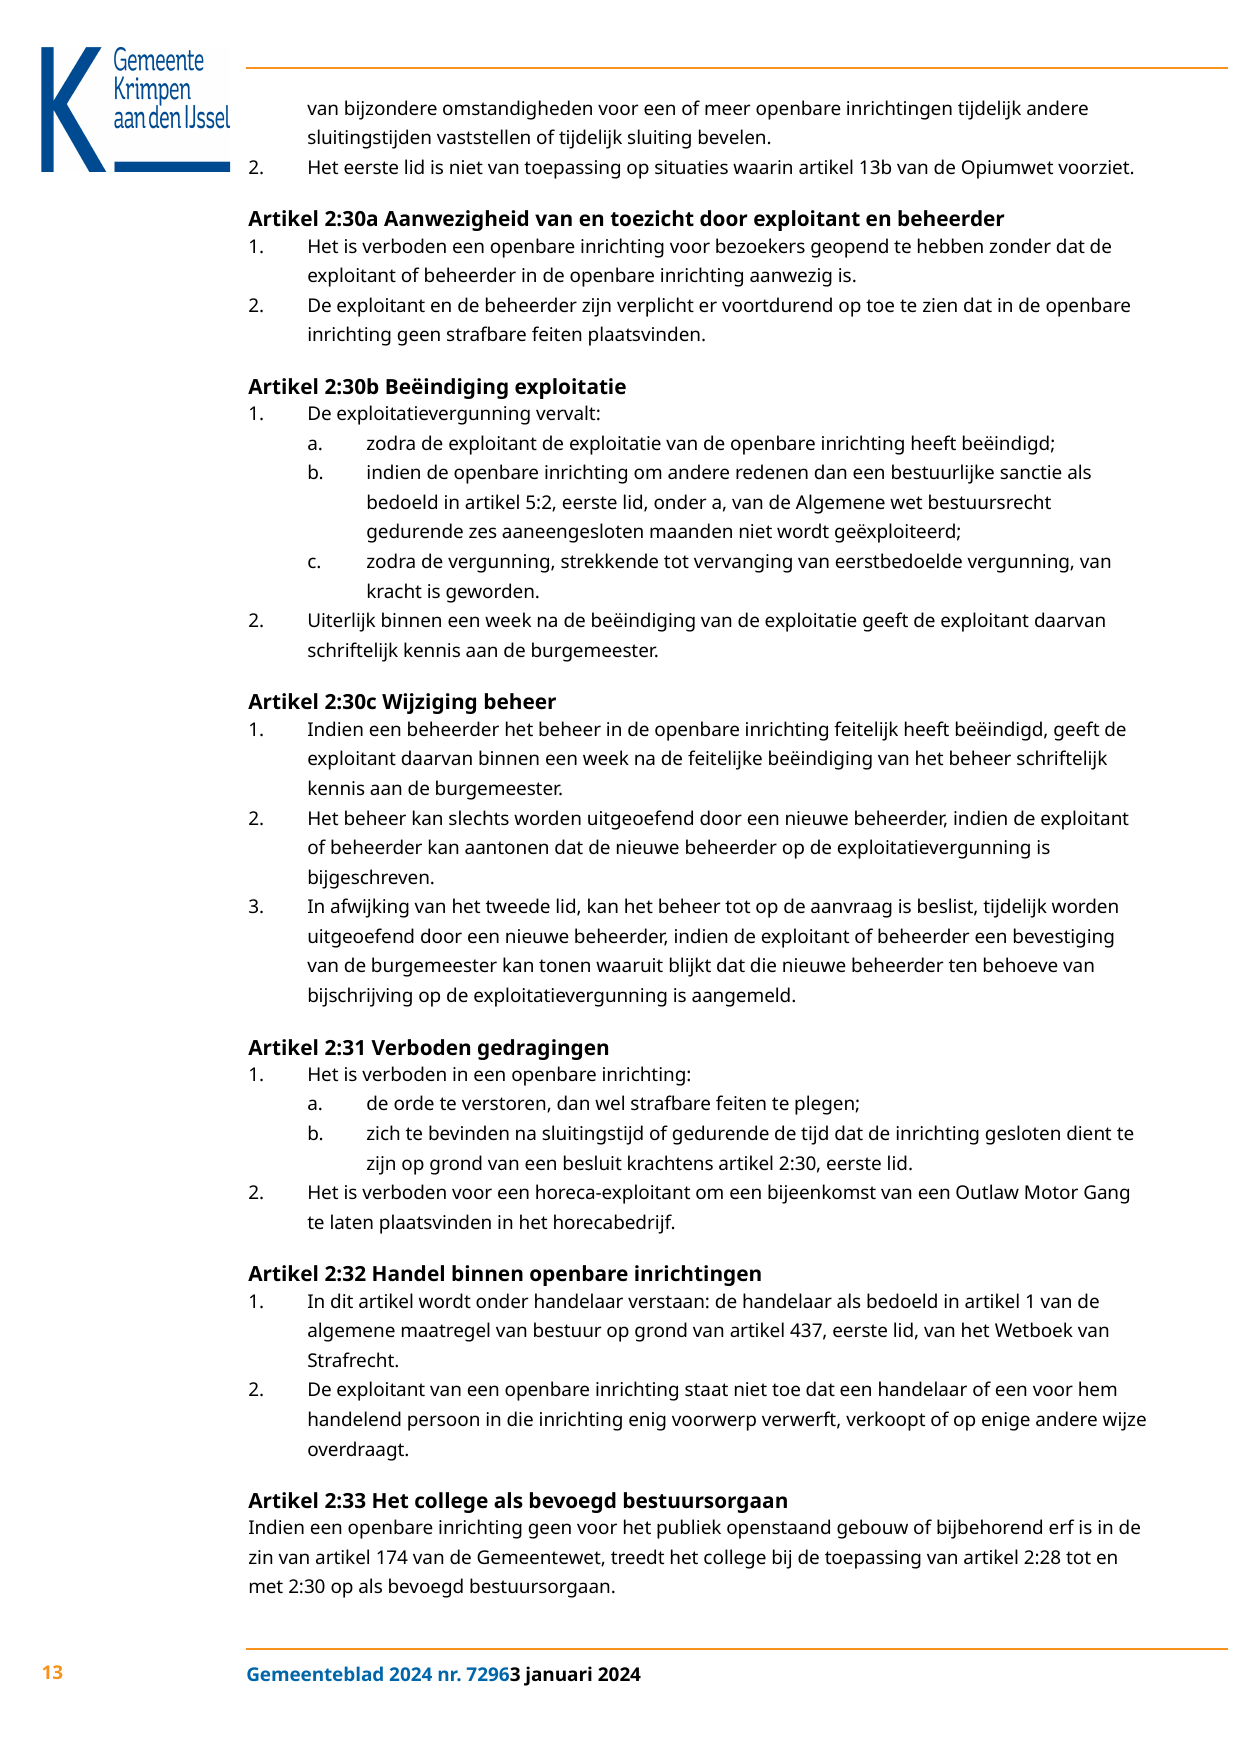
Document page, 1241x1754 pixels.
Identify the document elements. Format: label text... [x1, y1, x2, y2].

list zodra de exploitant de exploitatie van de openbare inrichting heeft beëindigd; [307, 430, 1152, 456]
text Indien een openbare inrichting geen voor het publiek openstaand gebouw of bijbehorend erf is in de zin van artikel 174 van de Gemeentewet, treedt het college bij de toepassing van artikel 2:28 tot en met 2:30 op als bevoegd bestuursorgaan. [248, 1514, 1152, 1599]
text Artikel 2:30b Beëindiging exploitatie [248, 372, 1152, 400]
list De exploitant van een openbare inrichting staat niet toe dat een handelaar of een voor hem handelend persoon in die inrichting enig voorwerp verwerft, verkoopt of op enige andere wijze overdraagt. [248, 1377, 1152, 1461]
list zich te bevinden na sluitingstijd of gedurende de tijd dat de inrichting gesloten dient te zijn op grond van een besluit krachtens artikel 2:30, eerste lid. [307, 1120, 1152, 1176]
text Artikel 2:30a Aanwezigheid van en toezicht door exploitant en beheerder [248, 204, 1152, 233]
list Indien een beheerder het beheer in de openbare inrichting feitelijk heeft beëindigd, geeft de exploitant daarvan binnen een week na de feitelijke beëindiging van het beheer schriftelijk kennis aan de burgemeester. [248, 716, 1152, 801]
list Het is verboden in een openbare inrichting: [248, 1061, 1152, 1087]
list de orde te verstoren, dan wel strafbare feiten te plegen; [307, 1091, 1152, 1116]
text Artikel 2:32 Handel binnen openbare inrichtingen [248, 1259, 1152, 1288]
list van bijzondere omstandigheden voor een of meer openbare inrichtingen tijdelijk andere sluitingstijden vaststellen of tijdelijk sluiting bevelen. [248, 95, 1152, 150]
text Artikel 2:30c Wijziging beheer [248, 687, 1152, 716]
list Het beheer kan slechts worden uitgeoefend door een nieuwe beheerder, indien de exploitant of beheerder kan aantonen dat de nieuwe beheerder op de exploitatievergunning is bijgeschreven. [248, 805, 1152, 889]
list In dit artikel wordt onder handelaar verstaan: de handelaar als bedoeld in artikel 1 van de algemene maatregel van bestuur op grond van artikel 437, eerste lid, van het Wetboek van Strafrecht. [248, 1288, 1152, 1373]
list zodra de vergunning, strekkende tot vervanging van eerstbedoelde vergunning, van kracht is geworden. [307, 548, 1152, 604]
text Artikel 2:33 Het college als bevoegd bestuursorgaan [248, 1486, 1152, 1514]
list Uiterlijk binnen een week na de beëindiging van de exploitatie geeft de exploitant daarvan schriftelijk kennis aan de burgemeester. [248, 607, 1152, 663]
list In afwijking van het tweede lid, kan het beheer tot op de aanvraag is beslist, tijdelijk worden uitgeoefend door een nieuwe beheerder, indien de exploitant of beheerder een bevestiging van de burgemeester kan tonen waaruit blijkt dat die nieuwe beheerder ten behoeve van bijschrijving op de exploitatievergunning is aangemeld. [248, 893, 1152, 1008]
list Het is verboden voor een horeca-exploitant om een bijeenkomst van een Outlaw Motor Gang te laten plaatsvinden in het horecabedrijf. [248, 1179, 1152, 1235]
list Het eerste lid is niet van toepassing op situaties waarin artikel 13b van de Opiumwet voorziet. [248, 154, 1152, 180]
picture [41, 47, 231, 172]
list De exploitant en de beheerder zijn verplicht er voortdurend op toe te zien dat in de openbare inrichting geen strafbare feiten plaatsvinden. [248, 292, 1152, 347]
list indien de openbare inrichting om andere redenen dan een bestuurlijke sanctie als bedoeld in artikel 5:2, eerste lid, onder a, van de Algemene wet bestuursrecht gedurende zes aaneengesloten maanden niet wordt geëxploiteerd; [307, 459, 1152, 544]
list De exploitatievergunning vervalt: [248, 400, 1152, 426]
text Artikel 2:31 Verboden gedragingen [248, 1033, 1152, 1061]
list Het is verboden een openbare inrichting voor bezoekers geopend te hebben zonder dat de exploitant of beheerder in de openbare inrichting aanwezig is. [248, 233, 1152, 288]
